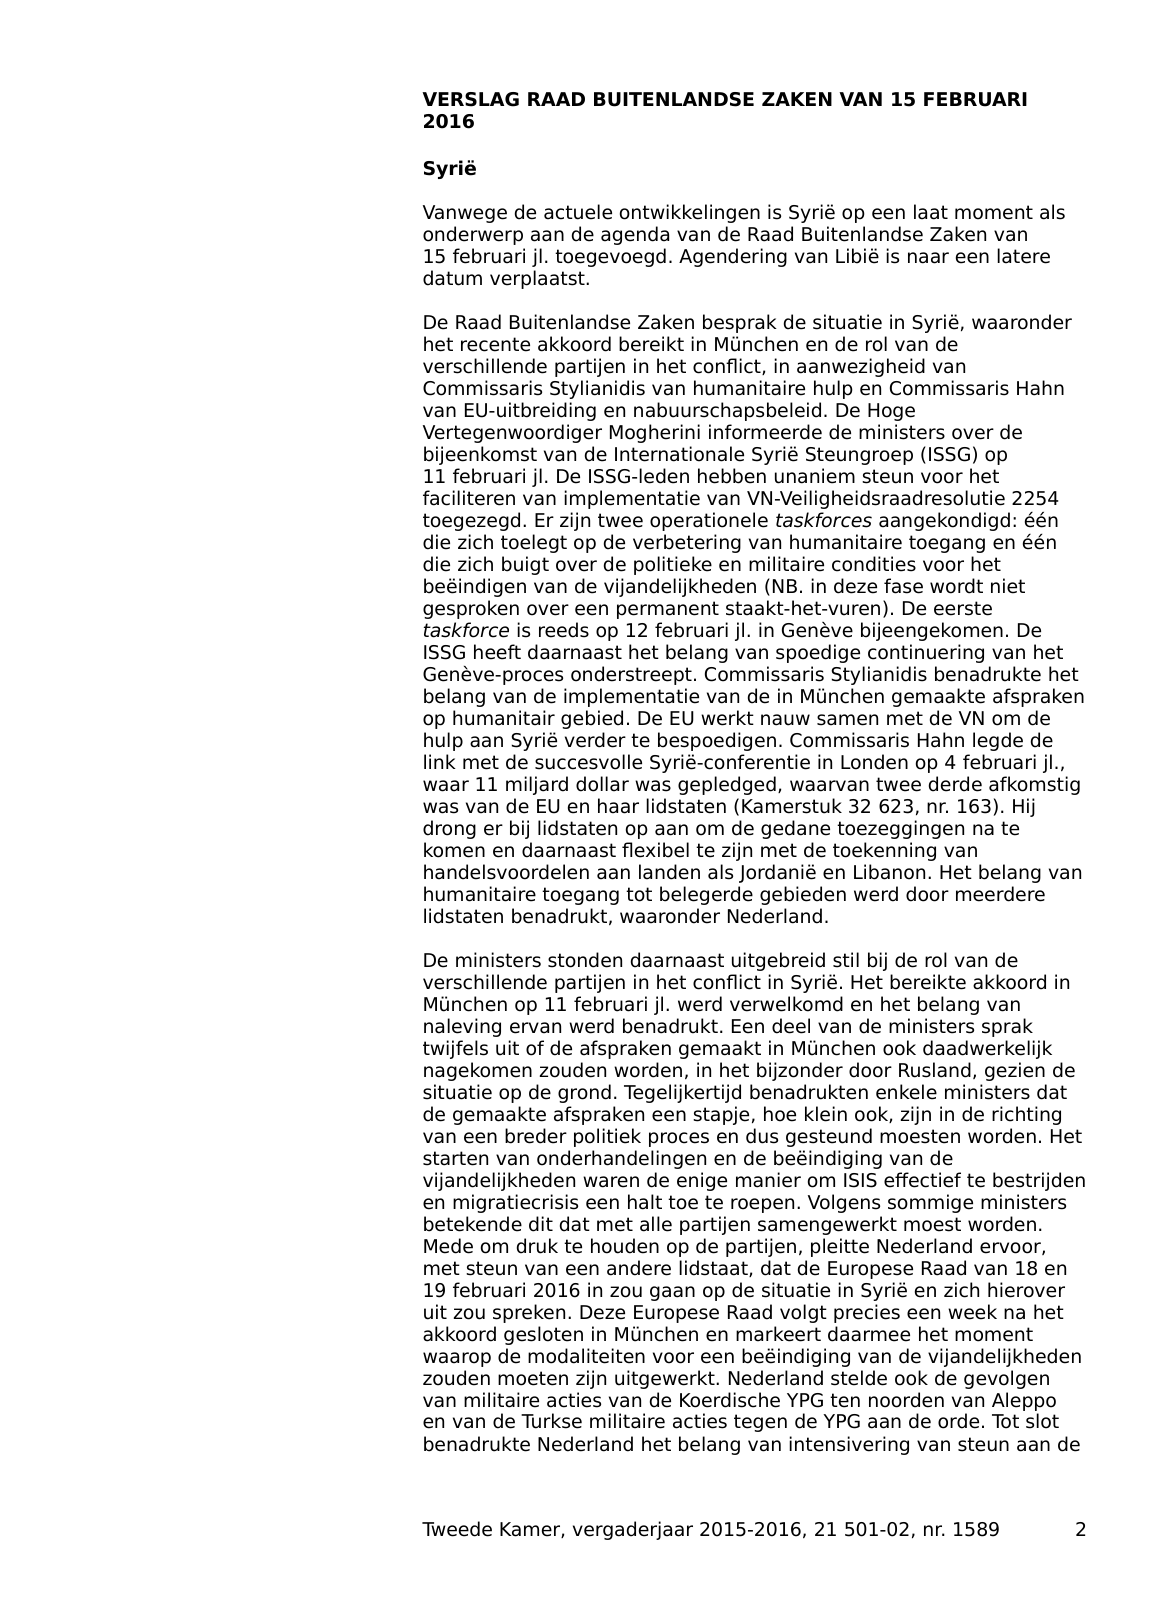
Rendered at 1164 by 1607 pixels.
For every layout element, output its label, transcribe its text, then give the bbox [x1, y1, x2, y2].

text De Raad Buitenlandse Zaken besprak de situatie in Syrië, waaronder het recente akkoord bereikt in München en de rol van de verschillende partijen in het conflict, in aanwezigheid van Commissaris Stylianidis van humanitaire hulp en Commissaris Hahn van EU-uitbreiding en nabuurschapsbeleid. De Hoge Vertegenwoordiger Mogherini informeerde de ministers over de bijeenkomst van de Internationale Syrië Steungroep (ISSG) op 11 februari jl. De ISSG-leden hebben unaniem steun voor het faciliteren van implementatie van VN-Veiligheidsraadresolutie 2254 toegezegd. Er zijn twee operationele taskforces aangekondigd: één die zich toelegt op de verbetering van humanitaire toegang en één die zich buigt over de politieke en militaire condities voor het beëindigen van de vijandelijkheden (NB. in deze fase wordt niet gesproken over een permanent staakt-het-vuren). De eerste taskforce is reeds op 12 februari jl. in Genève bijeengekomen. De ISSG heeft daarnaast het belang van spoedige continuering van het Genève-proces onderstreept. Commissaris Stylianidis benadrukte het belang van de implementatie van de in München gemaakte afspraken op humanitair gebied. De EU werkt nauw samen met de VN om de hulp aan Syrië verder te bespoedigen. Commissaris Hahn legde de link met de succesvolle Syrië-conferentie in Londen op 4 februari jl., waar 11 miljard dollar was gepledged, waarvan twee derde afkomstig was van de EU en haar lidstaten (Kamerstuk 32 623, nr. 163). Hij drong er bij lidstaten op aan om de gedane toezeggingen na te komen en daarnaast flexibel te zijn met de toekenning van handelsvoordelen aan landen als Jordanië en Libanon. Het belang van humanitaire toegang tot belegerde gebieden werd door meerdere lidstaten benadrukt, waaronder Nederland. [422, 312, 1087, 928]
subtitle VERSLAG RAAD BUITENLANDSE ZAKEN VAN 15 FEBRUARI 2016 [422, 89, 1087, 133]
text Vanwege de actuele ontwikkelingen is Syrië op een laat moment als onderwerp aan de agenda van de Raad Buitenlandse Zaken van 15 februari jl. toegevoegd. Agendering van Libië is naar een latere datum verplaatst. [422, 202, 1087, 290]
subtitle Syrië [422, 158, 1087, 180]
text De ministers stonden daarnaast uitgebreid stil bij de rol van de verschillende partijen in het conflict in Syrië. Het bereikte akkoord in München op 11 februari jl. werd verwelkomd en het belang van naleving ervan werd benadrukt. Een deel van de ministers sprak twijfels uit of de afspraken gemaakt in München ook daadwerkelijk nagekomen zouden worden, in het bijzonder door Rusland, gezien de situatie op de grond. Tegelijkertijd benadrukten enkele ministers dat de gemaakte afspraken een stapje, hoe klein ook, zijn in de richting van een breder politiek proces en dus gesteund moesten worden. Het starten van onderhandelingen en de beëindiging van de vijandelijkheden waren de enige manier om ISIS effectief te bestrijden en migratiecrisis een halt toe te roepen. Volgens sommige ministers betekende dit dat met alle partijen samengewerkt moest worden. Mede om druk te houden op de partijen, pleitte Nederland ervoor, met steun van een andere lidstaat, dat de Europese Raad van 18 en 19 februari 2016 in zou gaan op de situatie in Syrië en zich hierover uit zou spreken. Deze Europese Raad volgt precies een week na het akkoord gesloten in München en markeert daarmee het moment waarop de modaliteiten voor een beëindiging van de vijandelijkheden zouden moeten zijn uitgewerkt. Nederland stelde ook de gevolgen van militaire acties van de Koerdische YPG ten noorden van Aleppo en van de Turkse militaire acties tegen de YPG aan de orde. Tot slot benadrukte Nederland het belang van intensivering van steun aan de [422, 950, 1087, 1455]
